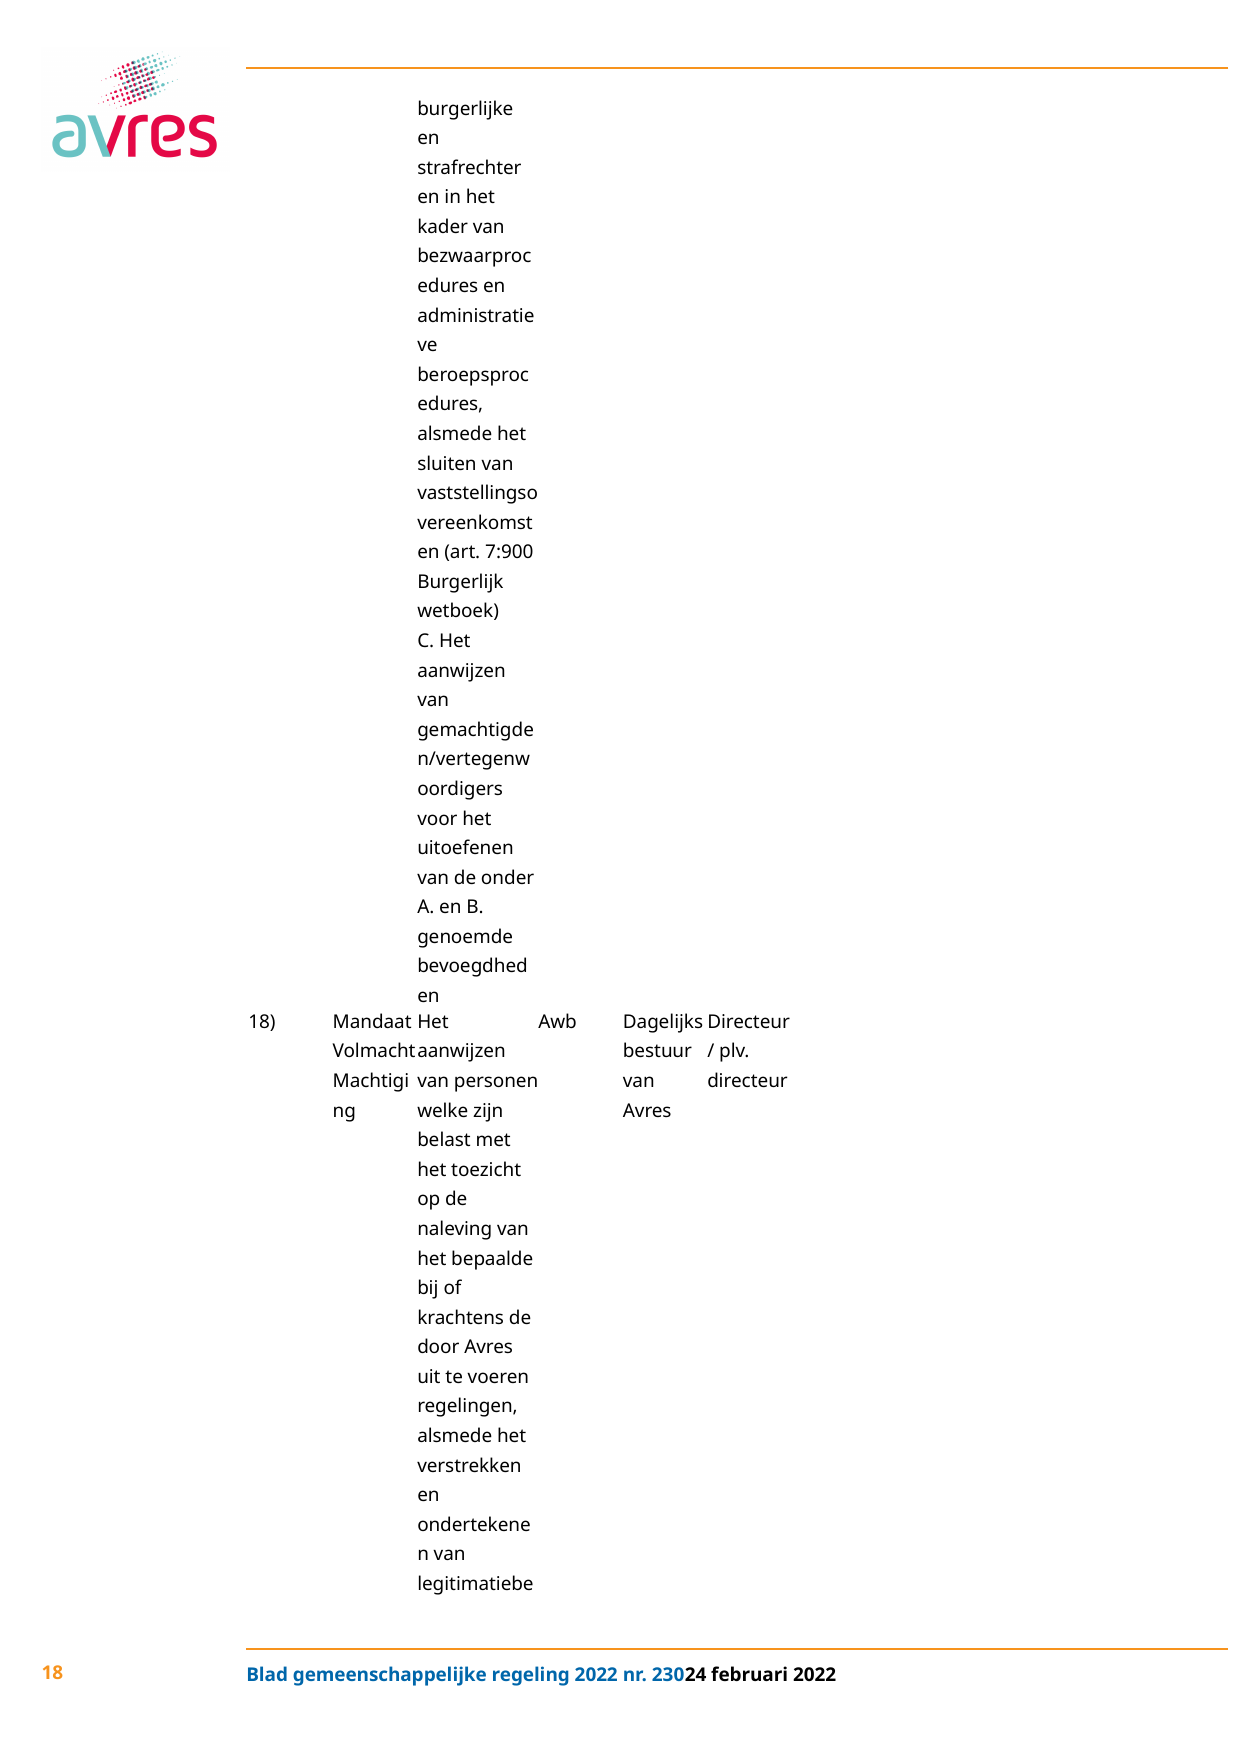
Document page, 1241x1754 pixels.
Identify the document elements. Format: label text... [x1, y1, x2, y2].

table_cell [333, 95, 417, 1008]
table_cell [707, 95, 795, 1008]
table_cell [248, 95, 332, 1008]
table_cell [795, 1008, 898, 1596]
table_cell [898, 1008, 1152, 1596]
table_cell [898, 95, 1152, 1008]
table_cell Awb [538, 1008, 623, 1596]
table_cell Directeur / plv. directeur [707, 1008, 795, 1596]
table_cell Mandaat Volmacht Machtiging [333, 1008, 417, 1596]
table_cell [623, 95, 707, 1008]
table_cell [795, 95, 898, 1008]
picture [41, 47, 231, 172]
table_cell [538, 95, 623, 1008]
table_cell burgerlijke en strafrechter en in het kader van bezwaarprocedures en administratieve beroepsprocedures, alsmede het sluiten van vaststellingsovereenkomsten (art. 7:900 Burgerlijk wetboek) C. Het aanwijzen van gemachtigden/vertegenwoordigers voor het uitoefenen van de onder A. en B. genoemde bevoegdheden [417, 95, 538, 1008]
table_cell Dagelijks bestuur van Avres [623, 1008, 707, 1596]
table_cell 18) [248, 1008, 332, 1596]
table_cell Het aanwijzen van personen welke zijn belast met het toezicht op de naleving van het bepaalde bij of krachtens de door Avres uit te voeren regelingen, alsmede het verstrekken en ondertekenen van legitimatiebe [417, 1008, 538, 1596]
